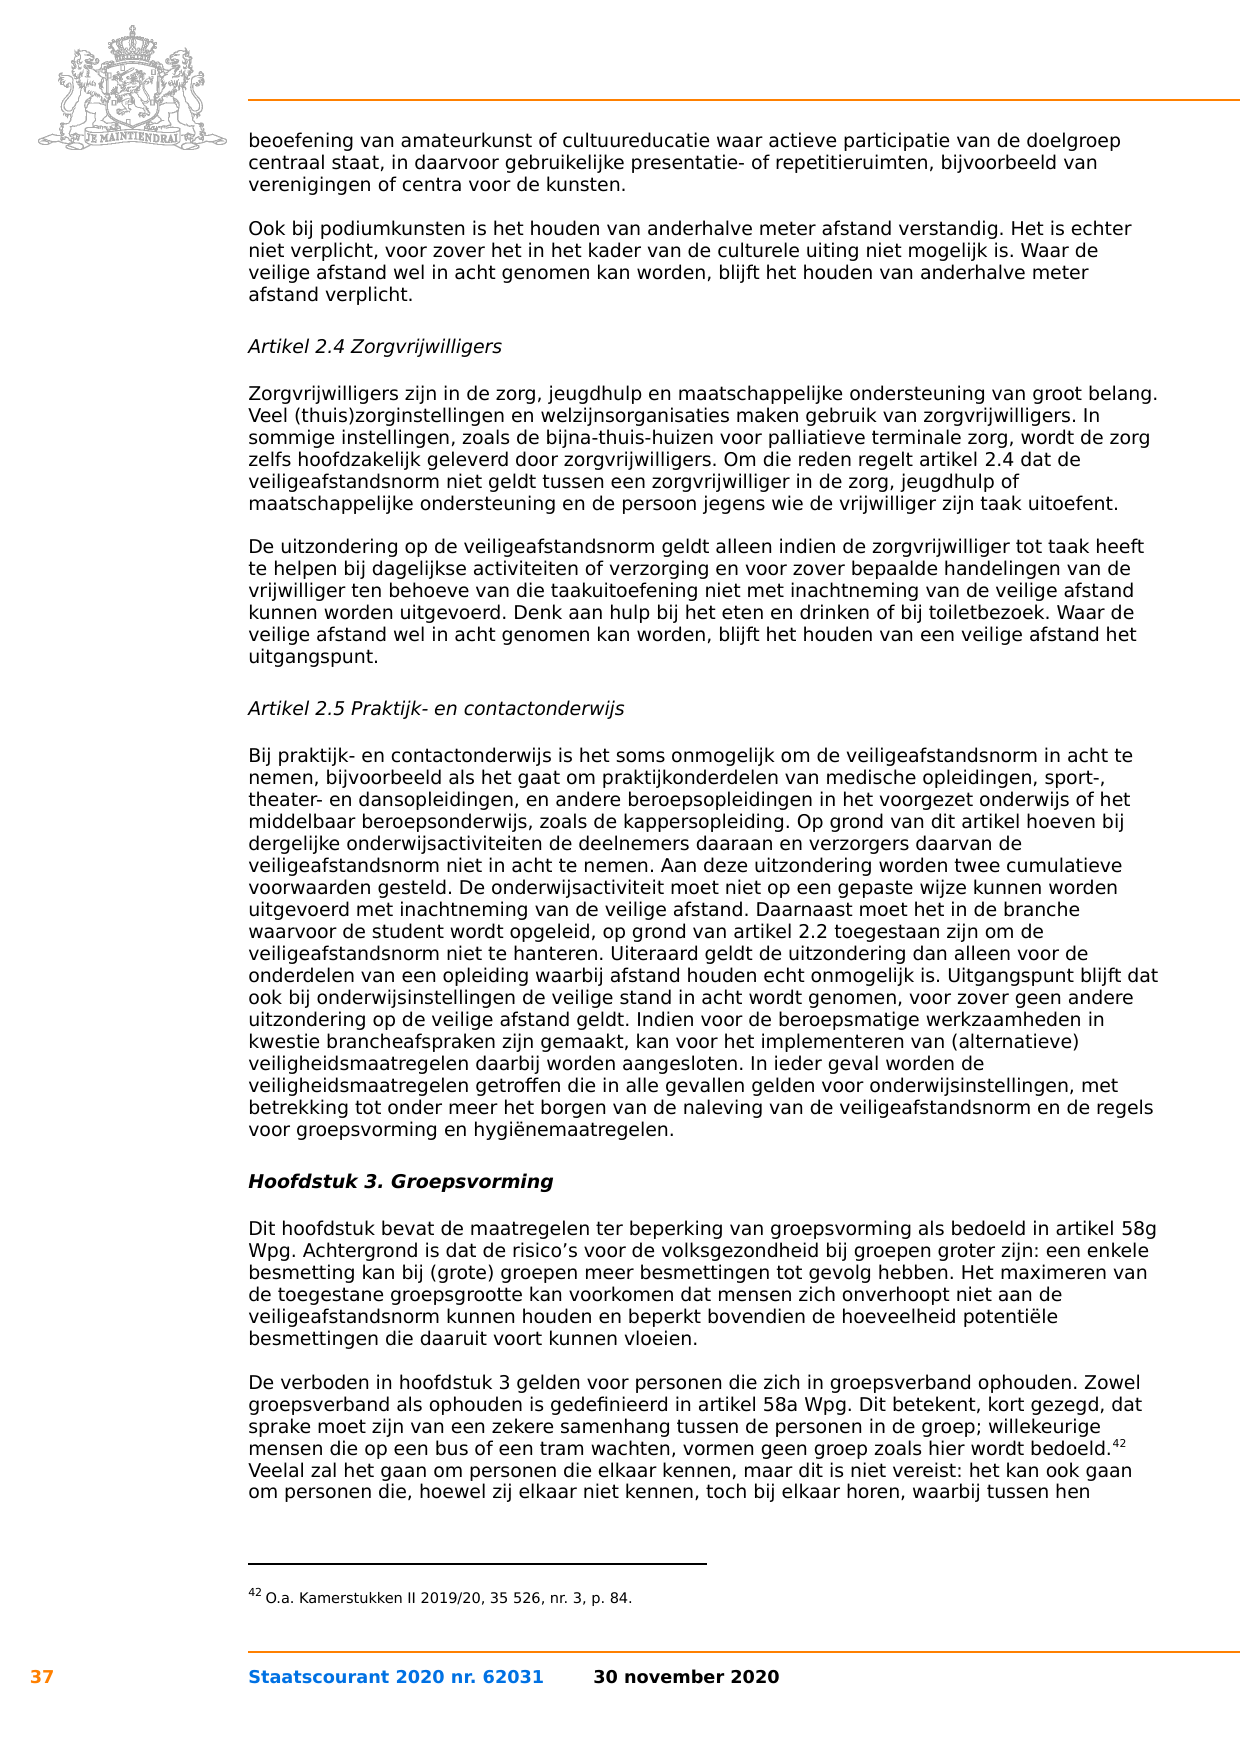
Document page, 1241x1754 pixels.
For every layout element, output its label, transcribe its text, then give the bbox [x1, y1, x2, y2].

subtitle Artikel 2.5 Praktijk- en contactonderwijs [248, 698, 1163, 720]
text De uitzondering op de veiligeafstandsnorm geldt alleen indien de zorgvrijwilliger tot taak heeft te helpen bij dagelijkse activiteiten of verzorging en voor zover bepaalde handelingen van de vrijwilliger ten behoeve van die taakuitoefening niet met inachtneming van de veilige afstand kunnen worden uitgevoerd. Denk aan hulp bij het eten en drinken of bij toiletbezoek. Waar de veilige afstand wel in acht genomen kan worden, blijft het houden van een veilige afstand het uitgangspunt. [248, 536, 1163, 668]
picture [38, 25, 227, 150]
text beoefening van amateurkunst of cultuureducatie waar actieve participatie van de doelgroep centraal staat, in daarvoor gebruikelijke presentatie- of repetitieruimten, bijvoorbeeld van verenigingen of centra voor de kunsten. [248, 130, 1163, 196]
text De verboden in hoofdstuk 3 gelden voor personen die zich in groepsverband ophouden. Zowel groepsverband als ophouden is gedefinieerd in artikel 58a Wpg. Dit betekent, kort gezegd, dat sprake moet zijn van een zekere samenhang tussen de personen in de groep; willekeurige mensen die op een bus of een tram wachten, vormen geen groep zoals hier wordt bedoeld. Veelal zal het gaan om personen die elkaar kennen, maar dit is niet vereist: het kan ook gaan om personen die, hoewel zij elkaar niet kennen, toch bij elkaar horen, waarbij tussen hen [248, 1372, 1163, 1503]
subtitle Artikel 2.4 Zorgvrijwilligers [248, 336, 1163, 358]
text Ook bij podiumkunsten is het houden van anderhalve meter afstand verstandig. Het is echter niet verplicht, voor zover het in het kader van de culturele uiting niet mogelijk is. Waar de veilige afstand wel in acht genomen kan worden, blijft het houden van anderhalve meter afstand verplicht. [248, 218, 1163, 306]
text O.a. Kamerstukken II 2019/20, 35 526, nr. 3, p. 84. [248, 1586, 1163, 1608]
text Dit hoofdstuk bevat de maatregelen ter beperking van groepsvorming als bedoeld in artikel 58g Wpg. Achtergrond is dat de risico’s voor de volksgezondheid bij groepen groter zijn: een enkele besmetting kan bij (grote) groepen meer besmettingen tot gevolg hebben. Het maximeren van de toegestane groepsgrootte kan voorkomen dat mensen zich onverhoopt niet aan de veiligeafstandsnorm kunnen houden en beperkt bovendien de hoeveelheid potentiële besmettingen die daaruit voort kunnen vloeien. [248, 1218, 1163, 1350]
subtitle Hoofdstuk 3. Groepsvorming [248, 1171, 1163, 1193]
text Zorgvrijwilligers zijn in de zorg, jeugdhulp en maatschappelijke ondersteuning van groot belang. Veel (thuis)zorginstellingen en welzijnsorganisaties maken gebruik van zorgvrijwilligers. In sommige instellingen, zoals de bijna-thuis-huizen voor palliatieve terminale zorg, wordt de zorg zelfs hoofdzakelijk geleverd door zorgvrijwilligers. Om die reden regelt artikel 2.4 dat de veiligeafstandsnorm niet geldt tussen een zorgvrijwilliger in de zorg, jeugdhulp of maatschappelijke ondersteuning en de persoon jegens wie de vrijwilliger zijn taak uitoefent. [248, 383, 1163, 514]
text Bij praktijk- en contactonderwijs is het soms onmogelijk om de veiligeafstandsnorm in acht te nemen, bijvoorbeeld als het gaat om praktijkonderdelen van medische opleidingen, sport-, theater- en dansopleidingen, en andere beroepsopleidingen in het voorgezet onderwijs of het middelbaar beroepsonderwijs, zoals de kappersopleiding. Op grond van dit artikel hoeven bij dergelijke onderwijsactiviteiten de deelnemers daaraan en verzorgers daarvan de veiligeafstandsnorm niet in acht te nemen. Aan deze uitzondering worden twee cumulatieve voorwaarden gesteld. De onderwijsactiviteit moet niet op een gepaste wijze kunnen worden uitgevoerd met inachtneming van de veilige afstand. Daarnaast moet het in de branche waarvoor de student wordt opgeleid, op grond van artikel 2.2 toegestaan zijn om de veiligeafstandsnorm niet te hanteren. Uiteraard geldt de uitzondering dan alleen voor de onderdelen van een opleiding waarbij afstand houden echt onmogelijk is. Uitgangspunt blijft dat ook bij onderwijsinstellingen de veilige stand in acht wordt genomen, voor zover geen andere uitzondering op de veilige afstand geldt. Indien voor de beroepsmatige werkzaamheden in kwestie brancheafspraken zijn gemaakt, kan voor het implementeren van (alternatieve) veiligheidsmaatregelen daarbij worden aangesloten. In ieder geval worden de veiligheidsmaatregelen getroffen die in alle gevallen gelden voor onderwijsinstellingen, met betrekking tot onder meer het borgen van de naleving van de veiligeafstandsnorm en de regels voor groepsvorming en hygiënemaatregelen. [248, 745, 1163, 1141]
